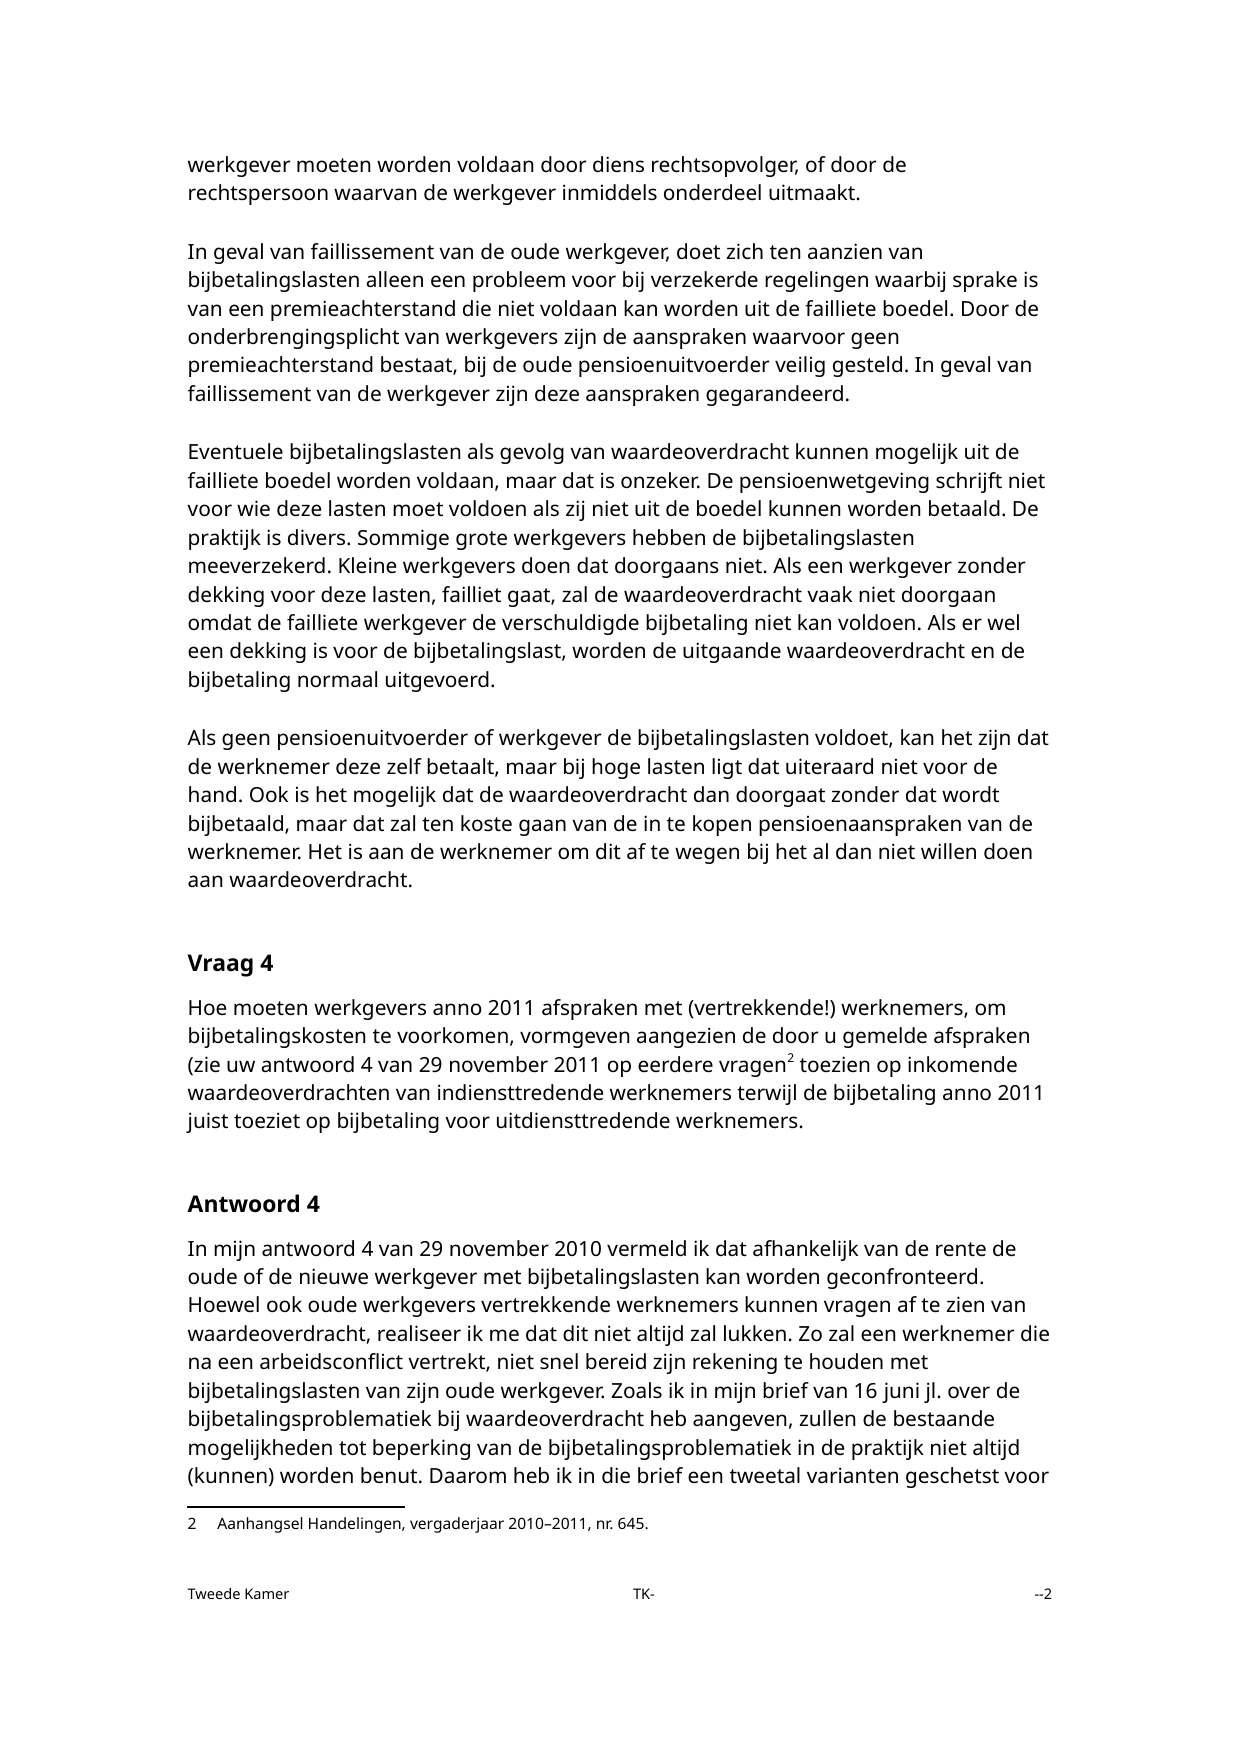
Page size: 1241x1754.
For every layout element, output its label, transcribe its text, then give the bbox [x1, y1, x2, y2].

subtitle Vraag 4 [187, 947, 1053, 978]
subtitle Antwoord 4 [187, 1187, 1053, 1219]
text Aanhangsel Handelingen, vergaderjaar 2010–2011, nr. 645. [187, 1506, 1053, 1534]
text werkgever moeten worden voldaan door diens rechtsopvolger, of door de rechtspersoon waarvan de werkgever inmiddels onderdeel uitmaakt. [187, 150, 1053, 207]
text In geval van faillissement van de oude werkgever, doet zich ten aanzien van bijbetalingslasten alleen een probleem voor bij verzekerde regelingen waarbij sprake is van een premieachterstand die niet voldaan kan worden uit de failliete boedel. Door de onderbrengingsplicht van werkgevers zijn de aanspraken waarvoor geen premieachterstand bestaat, bij de oude pensioenuitvoerder veilig gesteld. In geval van faillissement van de werkgever zijn deze aanspraken gegarandeerd. [187, 237, 1053, 407]
text Als geen pensioenuitvoerder of werkgever de bijbetalingslasten voldoet, kan het zijn dat de werknemer deze zelf betaalt, maar bij hoge lasten ligt dat uiteraard niet voor de hand. Ook is het mogelijk dat de waardeoverdracht dan doorgaat zonder dat wordt bijbetaald, maar dat zal ten koste gaan van de in te kopen pensioenaanspraken van de werknemer. Het is aan de werknemer om dit af te wegen bij het al dan niet willen doen aan waardeoverdracht. [187, 723, 1053, 894]
text Eventuele bijbetalingslasten als gevolg van waardeoverdracht kunnen mogelijk uit de failliete boedel worden voldaan, maar dat is onzeker. De pensioenwetgeving schrijft niet voor wie deze lasten moet voldoen als zij niet uit de boedel kunnen worden betaald. De praktijk is divers. Sommige grote werkgevers hebben de bijbetalingslasten meeverzekerd. Kleine werkgevers doen dat doorgaans niet. Als een werkgever zonder dekking voor deze lasten, failliet gaat, zal de waardeoverdracht vaak niet doorgaan omdat de failliete werkgever de verschuldigde bijbetaling niet kan voldoen. Als er wel een dekking is voor de bijbetalingslast, worden de uitgaande waardeoverdracht en de bijbetaling normaal uitgevoerd. [187, 437, 1053, 693]
text Hoe moeten werkgevers anno 2011 afspraken met (vertrekkende!) werknemers, om bijbetalingskosten te voorkomen, vormgeven aangezien de door u gemelde afspraken (zie uw antwoord 4 van 29 november 2011 op eerdere vragen toezien op inkomende waardeoverdrachten van indiensttredende werknemers terwijl de bijbetaling anno 2011 juist toeziet op bijbetaling voor uitdiensttredende werknemers. [187, 993, 1053, 1135]
text In mijn antwoord 4 van 29 november 2010 vermeld ik dat afhankelijk van de rente de oude of de nieuwe werkgever met bijbetalingslasten kan worden geconfronteerd. Hoewel ook oude werkgevers vertrekkende werknemers kunnen vragen af te zien van waardeoverdracht, realiseer ik me dat dit niet altijd zal lukken. Zo zal een werknemer die na een arbeidsconflict vertrekt, niet snel bereid zijn rekening te houden met bijbetalingslasten van zijn oude werkgever. Zoals ik in mijn brief van 16 juni jl. over de bijbetalingsproblematiek bij waardeoverdracht heb aangeven, zullen de bestaande mogelijkheden tot beperking van de bijbetalingsproblematiek in de praktijk niet altijd (kunnen) worden benut. Daarom heb ik in die brief een tweetal varianten geschetst voor [187, 1234, 1053, 1490]
